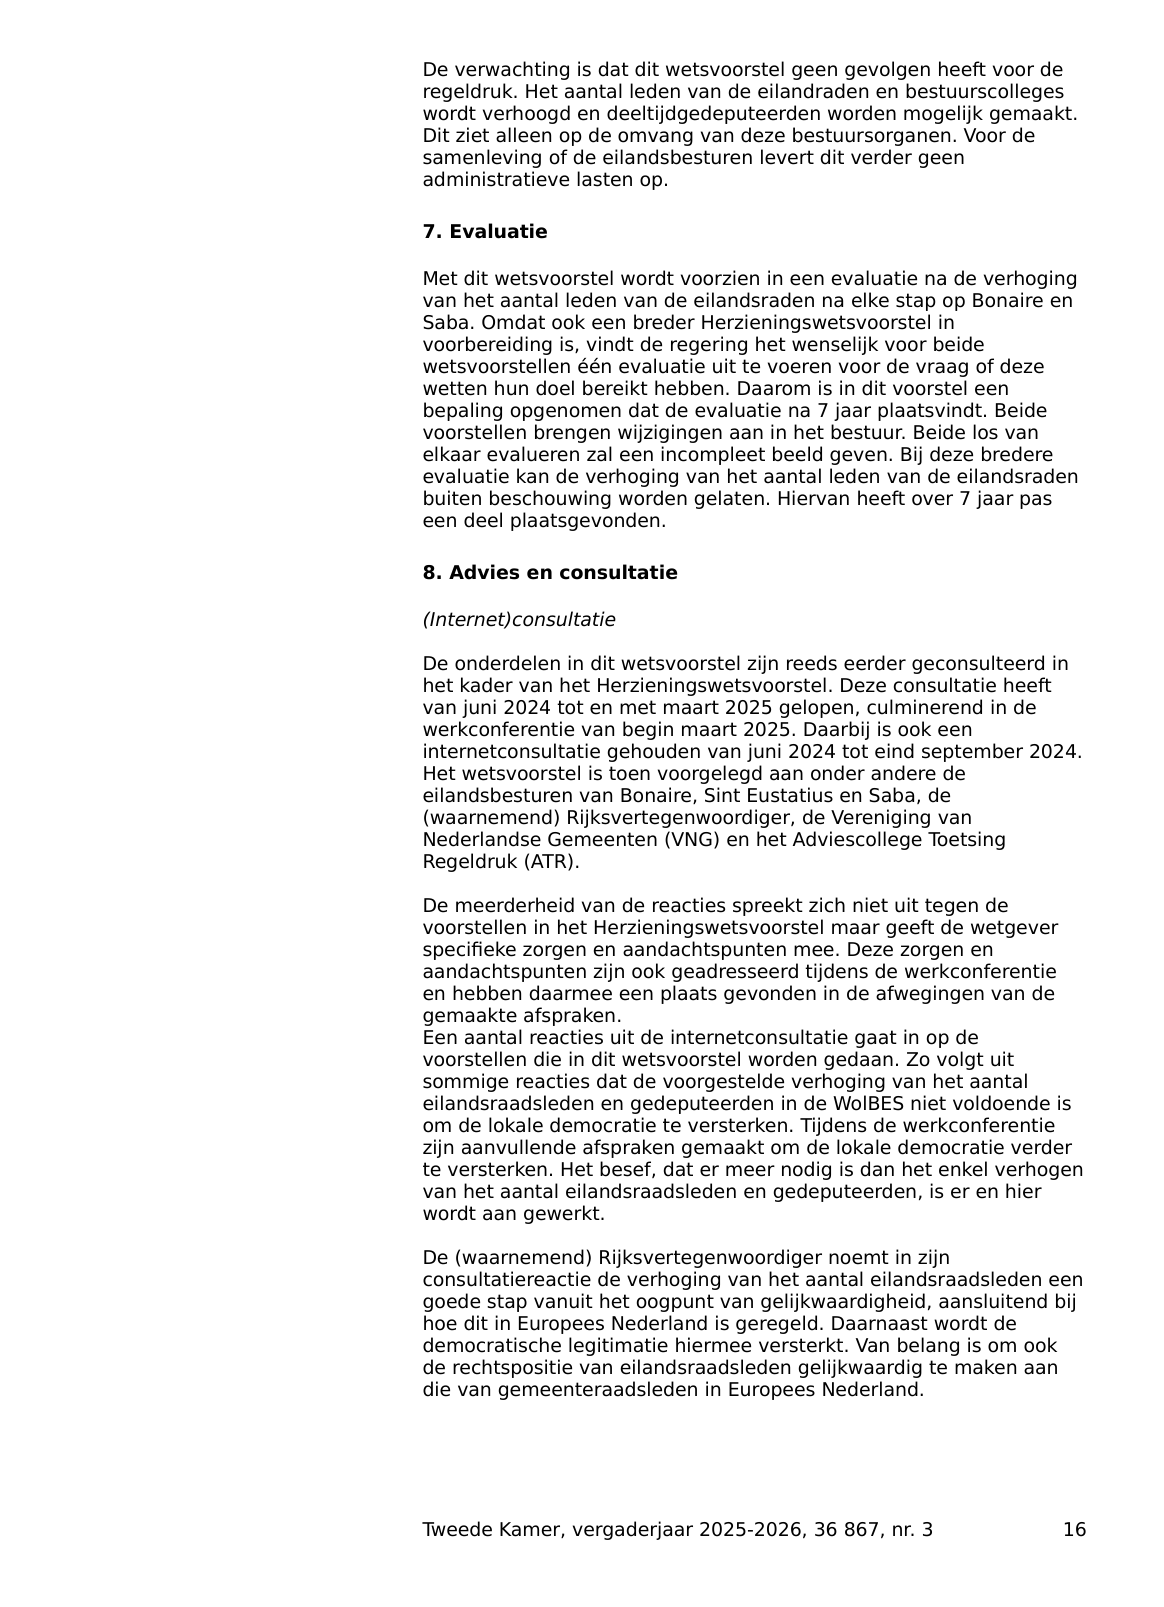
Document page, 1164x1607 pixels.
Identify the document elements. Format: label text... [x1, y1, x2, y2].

subtitle (Internet)consultatie [422, 609, 1087, 631]
text De meerderheid van de reacties spreekt zich niet uit tegen de voorstellen in het Herzieningswetsvoorstel maar geeft de wetgever specifieke zorgen en aandachtspunten mee. Deze zorgen en aandachtspunten zijn ook geadresseerd tijdens de werkconferentie en hebben daarmee een plaats gevonden in de afwegingen van de gemaakte afspraken. [422, 895, 1087, 1027]
text De onderdelen in dit wetsvoorstel zijn reeds eerder geconsulteerd in het kader van het Herzieningswetsvoorstel. Deze consultatie heeft van juni 2024 tot en met maart 2025 gelopen, culminerend in de werkconferentie van begin maart 2025. Daarbij is ook een internetconsultatie gehouden van juni 2024 tot eind september 2024. Het wetsvoorstel is toen voorgelegd aan onder andere de eilandsbesturen van Bonaire, Sint Eustatius en Saba, de (waarnemend) Rijksvertegenwoordiger, de Vereniging van Nederlandse Gemeenten (VNG) en het Adviescollege Toetsing Regeldruk (ATR). [422, 653, 1087, 873]
subtitle 7. Evaluatie [422, 221, 1087, 243]
text Met dit wetsvoorstel wordt voorzien in een evaluatie na de verhoging van het aantal leden van de eilandsraden na elke stap op Bonaire en Saba. Omdat ook een breder Herzieningswetsvoorstel in voorbereiding is, vindt de regering het wenselijk voor beide wetsvoorstellen één evaluatie uit te voeren voor de vraag of deze wetten hun doel bereikt hebben. Daarom is in dit voorstel een bepaling opgenomen dat de evaluatie na 7 jaar plaatsvindt. Beide voorstellen brengen wijzigingen aan in het bestuur. Beide los van elkaar evalueren zal een incompleet beeld geven. Bij deze bredere evaluatie kan de verhoging van het aantal leden van de eilandsraden buiten beschouwing worden gelaten. Hiervan heeft over 7 jaar pas een deel plaatsgevonden. [422, 268, 1087, 532]
subtitle 8. Advies en consultatie [422, 562, 1087, 584]
text De (waarnemend) Rijksvertegenwoordiger noemt in zijn consultatiereactie de verhoging van het aantal eilandsraadsleden een goede stap vanuit het oogpunt van gelijkwaardigheid, aansluitend bij hoe dit in Europees Nederland is geregeld. Daarnaast wordt de democratische legitimatie hiermee versterkt. Van belang is om ook de rechtspositie van eilandsraadsleden gelijkwaardig te maken aan die van gemeenteraadsleden in Europees Nederland. [422, 1247, 1087, 1401]
text Een aantal reacties uit de internetconsultatie gaat in op de voorstellen die in dit wetsvoorstel worden gedaan. Zo volgt uit sommige reacties dat de voorgestelde verhoging van het aantal eilandsraadsleden en gedeputeerden in de WolBES niet voldoende is om de lokale democratie te versterken. Tijdens de werkconferentie zijn aanvullende afspraken gemaakt om de lokale democratie verder te versterken. Het besef, dat er meer nodig is dan het enkel verhogen van het aantal eilandsraadsleden en gedeputeerden, is er en hier wordt aan gewerkt. [422, 1027, 1087, 1224]
text De verwachting is dat dit wetsvoorstel geen gevolgen heeft voor de regeldruk. Het aantal leden van de eilandraden en bestuurscolleges wordt verhoogd en deeltijdgedeputeerden worden mogelijk gemaakt. Dit ziet alleen op de omvang van deze bestuursorganen. Voor de samenleving of de eilandsbesturen levert dit verder geen administratieve lasten op. [422, 59, 1087, 191]
